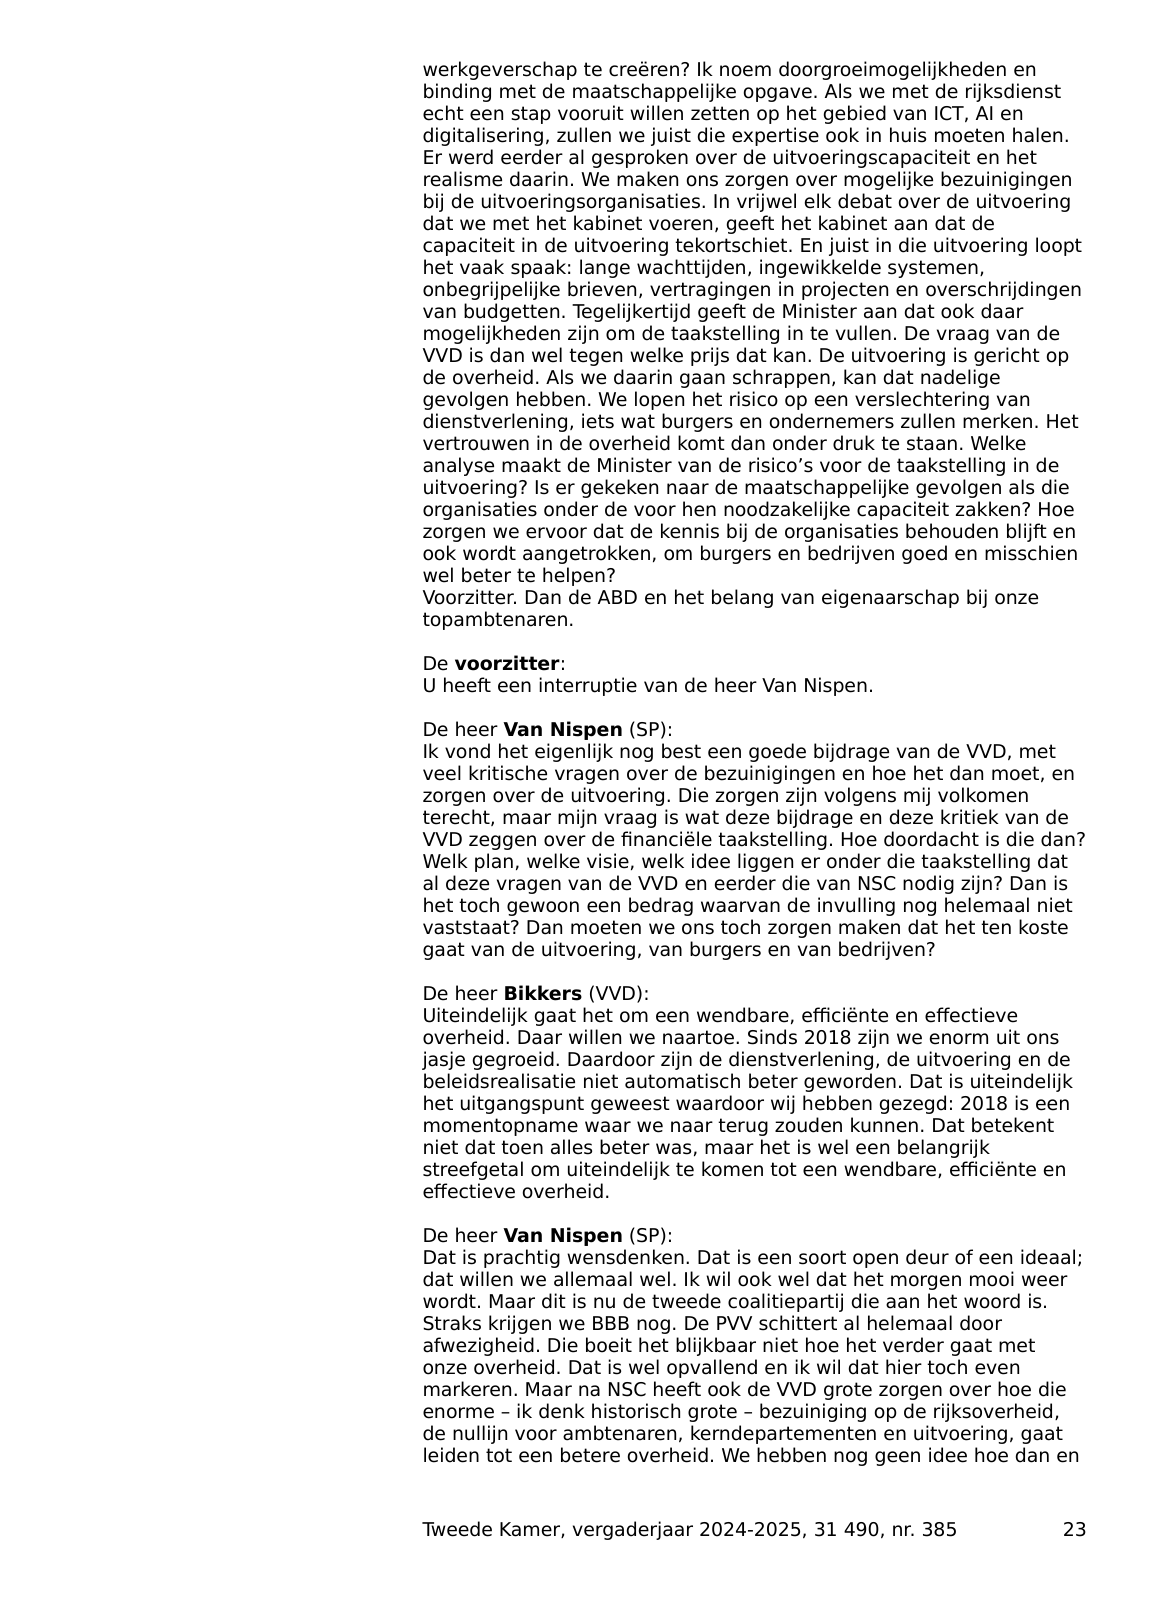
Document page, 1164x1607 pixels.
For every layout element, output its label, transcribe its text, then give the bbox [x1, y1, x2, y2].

text Ik vond het eigenlijk nog best een goede bijdrage van de VVD, met veel kritische vragen over de bezuinigingen en hoe het dan moet, en zorgen over de uitvoering. Die zorgen zijn volgens mij volkomen terecht, maar mijn vraag is wat deze bijdrage en deze kritiek van de VVD zeggen over de financiële taakstelling. Hoe doordacht is die dan? Welk plan, welke visie, welk idee liggen er onder die taakstelling dat al deze vragen van de VVD en eerder die van NSC nodig zijn? Dan is het toch gewoon een bedrag waarvan de invulling nog helemaal niet vaststaat? Dan moeten we ons toch zorgen maken dat het ten koste gaat van de uitvoering, van burgers en van bedrijven? [422, 741, 1087, 961]
text Dat is prachtig wensdenken. Dat is een soort open deur of een ideaal; dat willen we allemaal wel. Ik wil ook wel dat het morgen mooi weer wordt. Maar dit is nu de tweede coalitiepartij die aan het woord is. Straks krijgen we BBB nog. De PVV schittert al helemaal door afwezigheid. Die boeit het blijkbaar niet hoe het verder gaat met onze overheid. Dat is wel opvallend en ik wil dat hier toch even markeren. Maar na NSC heeft ook de VVD grote zorgen over hoe die enorme – ik denk historisch grote – bezuiniging op de rijksoverheid, de nullijn voor ambtenaren, kerndepartementen en uitvoering, gaat leiden tot een betere overheid. We hebben nog geen idee hoe dan en [422, 1247, 1087, 1467]
text Er werd eerder al gesproken over de uitvoeringscapaciteit en het realisme daarin. We maken ons zorgen over mogelijke bezuinigingen bij de uitvoeringsorganisaties. In vrijwel elk debat over de uitvoering dat we met het kabinet voeren, geeft het kabinet aan dat de capaciteit in de uitvoering tekortschiet. En juist in die uitvoering loopt het vaak spaak: lange wachttijden, ingewikkelde systemen, onbegrijpelijke brieven, vertragingen in projecten en overschrijdingen van budgetten. Tegelijkertijd geeft de Minister aan dat ook daar mogelijkheden zijn om de taakstelling in te vullen. De vraag van de VVD is dan wel tegen welke prijs dat kan. De uitvoering is gericht op de overheid. Als we daarin gaan schrappen, kan dat nadelige gevolgen hebben. We lopen het risico op een verslechtering van dienstverlening, iets wat burgers en ondernemers zullen merken. Het vertrouwen in de overheid komt dan onder druk te staan. Welke analyse maakt de Minister van de risico’s voor de taakstelling in de uitvoering? Is er gekeken naar de maatschappelijke gevolgen als die organisaties onder de voor hen noodzakelijke capaciteit zakken? Hoe zorgen we ervoor dat de kennis bij de organisaties behouden blijft en ook wordt aangetrokken, om burgers en bedrijven goed en misschien wel beter te helpen? [422, 147, 1087, 587]
text U heeft een interruptie van de heer Van Nispen. [422, 675, 1087, 697]
text De heer Bikkers (VVD): [422, 983, 1087, 1005]
text Uiteindelijk gaat het om een wendbare, efficiënte en effectieve overheid. Daar willen we naartoe. Sinds 2018 zijn we enorm uit ons jasje gegroeid. Daardoor zijn de dienstverlening, de uitvoering en de beleidsrealisatie niet automatisch beter geworden. Dat is uiteindelijk het uitgangspunt geweest waardoor wij hebben gezegd: 2018 is een momentopname waar we naar terug zouden kunnen. Dat betekent niet dat toen alles beter was, maar het is wel een belangrijk streefgetal om uiteindelijk te komen tot een wendbare, efficiënte en effectieve overheid. [422, 1005, 1087, 1203]
text werkgeverschap te creëren? Ik noem doorgroeimogelijkheden en binding met de maatschappelijke opgave. Als we met de rijksdienst echt een stap vooruit willen zetten op het gebied van ICT, AI en digitalisering, zullen we juist die expertise ook in huis moeten halen. [422, 59, 1087, 147]
text De voorzitter: [422, 653, 1087, 675]
text Voorzitter. Dan de ABD en het belang van eigenaarschap bij onze topambtenaren. [422, 587, 1087, 631]
text De heer Van Nispen (SP): [422, 1225, 1087, 1247]
text De heer Van Nispen (SP): [422, 719, 1087, 741]
